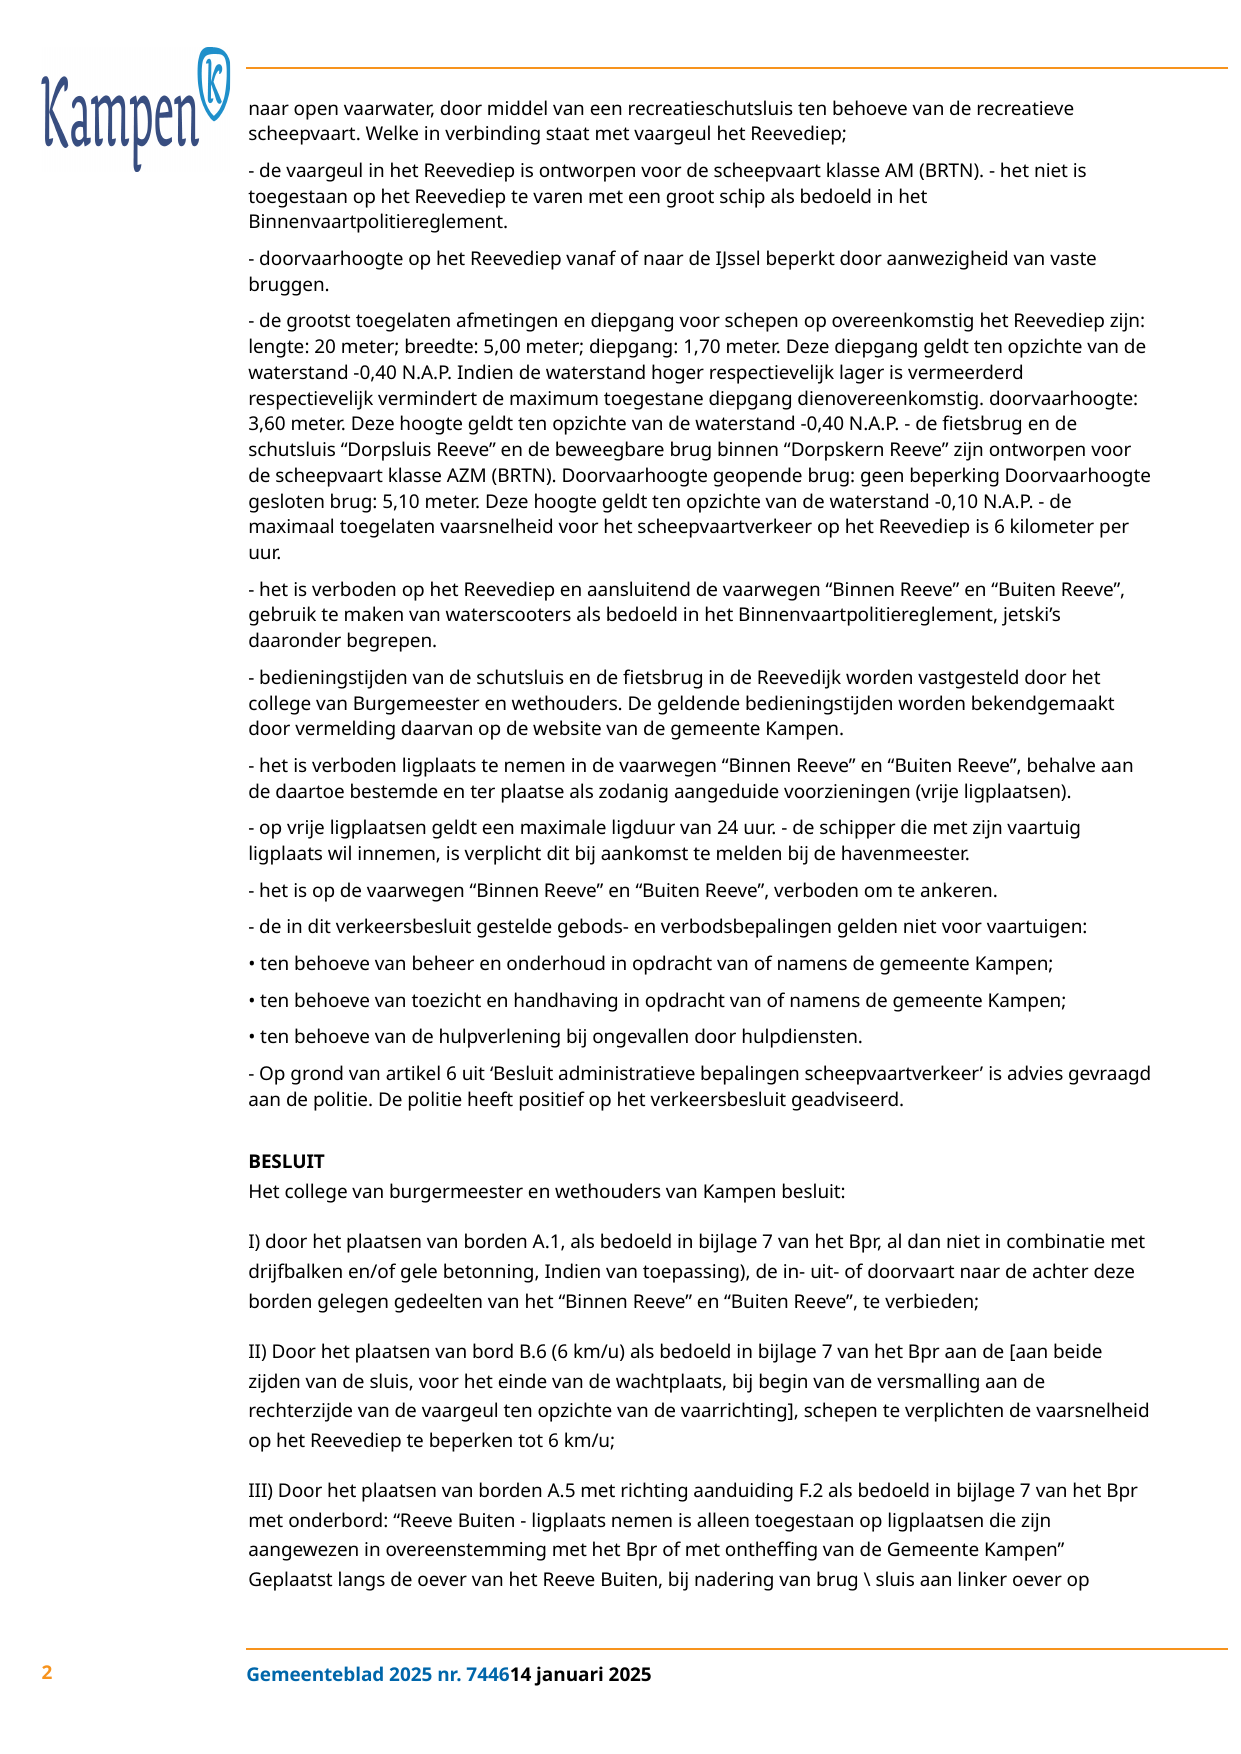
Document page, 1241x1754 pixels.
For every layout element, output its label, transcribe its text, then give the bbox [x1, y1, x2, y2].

text - de vaargeul in het Reevediep is ontworpen voor de scheepvaart klasse AM (BRTN). - het niet is toegestaan op het Reevediep te varen met een groot schip als bedoeld in het Binnenvaartpolitiereglement. [248, 157, 1152, 234]
text I) door het plaatsen van borden A.1, als bedoeld in bijlage 7 van het Bpr, al dan niet in combinatie met drijfbalken en/of gele betonning, Indien van toepassing), de in- uit- of doorvaart naar de achter deze borden gelegen gedeelten van het “Binnen Reeve” en “Buiten Reeve”, te verbieden; [248, 1229, 1152, 1314]
text - Op grond van artikel 6 uit ‘Besluit administratieve bepalingen scheepvaartverkeer’ is advies gevraagd aan de politie. De politie heeft positief op het verkeersbesluit geadviseerd. [248, 1060, 1152, 1112]
text - de in dit verkeersbesluit gestelde gebods- en verbodsbepalingen gelden niet voor vaartuigen: [248, 914, 1152, 939]
text BESLUIT [248, 1149, 1152, 1174]
text Het college van burgermeester en wethouders van Kampen besluit: [248, 1178, 1152, 1204]
text naar open vaarwater, door middel van een recreatieschutsluis ten behoeve van de recreatieve scheepvaart. Welke in verbinding staat met vaargeul het Reevediep; [248, 95, 1152, 146]
text - het is verboden ligplaats te nemen in de vaarwegen “Binnen Reeve” en “Buiten Reeve”, behalve aan de daartoe bestemde en ter plaatse als zodanig aangeduide voorzieningen (vrije ligplaatsen). [248, 752, 1152, 804]
text • ten behoeve van toezicht en handhaving in opdracht van of namens de gemeente Kampen; [248, 987, 1152, 1013]
text - het is op de vaarwegen “Binnen Reeve” en “Buiten Reeve”, verboden om te ankeren. [248, 877, 1152, 903]
picture [41, 47, 231, 172]
text • ten behoeve van beheer en onderhoud in opdracht van of namens de gemeente Kampen; [248, 950, 1152, 976]
text - het is verboden op het Reevediep en aansluitend de vaarwegen “Binnen Reeve” en “Buiten Reeve”, gebruik te maken van waterscooters als bedoeld in het Binnenvaartpolitiereglement, jetski’s daaronder begrepen. [248, 576, 1152, 653]
text • ten behoeve van de hulpverlening bij ongevallen door hulpdiensten. [248, 1024, 1152, 1049]
text III) Door het plaatsen van borden A.5 met richting aanduiding F.2 als bedoeld in bijlage 7 van het Bpr met onderbord: “Reeve Buiten - ligplaats nemen is alleen toegestaan op ligplaatsen die zijn aangewezen in overeenstemming met het Bpr of met ontheffing van de Gemeente Kampen” Geplaatst langs de oever van het Reeve Buiten, bij nadering van brug \ sluis aan linker oever op [248, 1477, 1152, 1592]
text - bedieningstijden van de schutsluis en de fietsbrug in de Reevedijk worden vastgesteld door het college van Burgemeester en wethouders. De geldende bedieningstijden worden bekendgemaakt door vermelding daarvan op de website van de gemeente Kampen. [248, 664, 1152, 741]
text - de grootst toegelaten afmetingen en diepgang voor schepen op overeenkomstig het Reevediep zijn: lengte: 20 meter; breedte: 5,00 meter; diepgang: 1,70 meter. Deze diepgang geldt ten opzichte van de waterstand -0,40 N.A.P. Indien de waterstand hoger respectievelijk lager is vermeerderd respectievelijk vermindert de maximum toegestane diepgang dienovereenkomstig. doorvaarhoogte: 3,60 meter. Deze hoogte geldt ten opzichte van de waterstand -0,40 N.A.P. - de fietsbrug en de schutsluis “Dorpsluis Reeve” en de beweegbare brug binnen “Dorpskern Reeve” zijn ontworpen voor de scheepvaart klasse AZM (BRTN). Doorvaarhoogte geopende brug: geen beperking Doorvaarhoogte gesloten brug: 5,10 meter. Deze hoogte geldt ten opzichte van de waterstand -0,10 N.A.P. - de maximaal toegelaten vaarsnelheid voor het scheepvaartverkeer op het Reevediep is 6 kilometer per uur. [248, 308, 1152, 565]
text II) Door het plaatsen van bord B.6 (6 km/u) als bedoeld in bijlage 7 van het Bpr aan de [aan beide zijden van de sluis, voor het einde van de wachtplaats, bij begin van de versmalling aan de rechterzijde van de vaargeul ten opzichte van de vaarrichting], schepen te verplichten de vaarsnelheid op het Reevediep te beperken tot 6 km/u; [248, 1338, 1152, 1453]
text - doorvaarhoogte op het Reevediep vanaf of naar de IJssel beperkt door aanwezigheid van vaste bruggen. [248, 245, 1152, 297]
text - op vrije ligplaatsen geldt een maximale ligduur van 24 uur. - de schipper die met zijn vaartuig ligplaats wil innemen, is verplicht dit bij aankomst te melden bij de havenmeester. [248, 814, 1152, 866]
